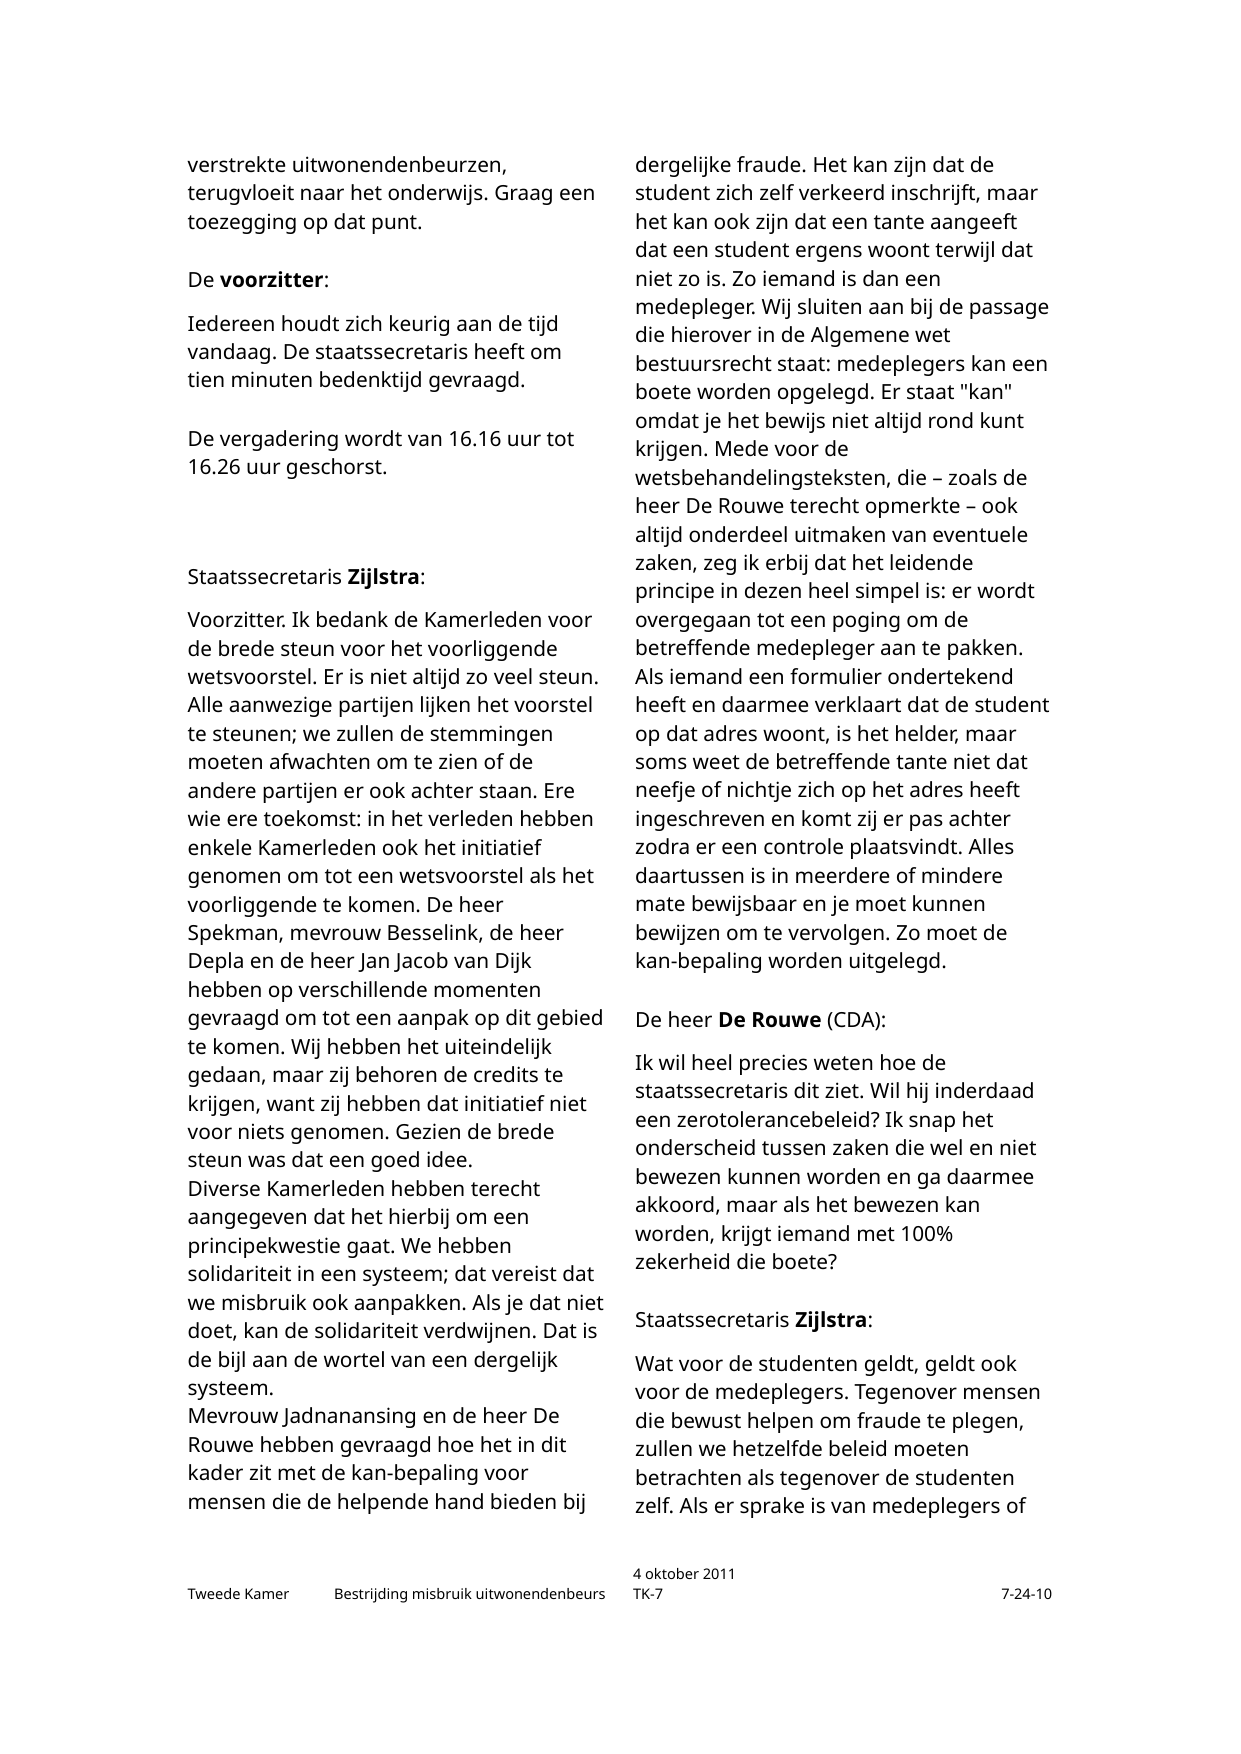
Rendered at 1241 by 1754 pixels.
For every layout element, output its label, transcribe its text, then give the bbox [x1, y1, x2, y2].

text Mevrouw Jadnanansing en de heer De Rouwe hebben gevraagd hoe het in dit kader zit met de kan-bepaling voor mensen die de helpende hand bieden bij [187, 1402, 605, 1515]
text Staatssecretaris Zijlstra: [187, 562, 605, 590]
text verstrekte uitwonendenbeurzen, terugvloeit naar het onderwijs. Graag een toezegging op dat punt. [187, 150, 605, 235]
text  [187, 511, 605, 539]
text Wat voor de studenten geldt, geldt ook voor de medeplegers. Tegenover mensen die bewust helpen om fraude te plegen, zullen we hetzelfde beleid moeten betrachten als tegenover de studenten zelf. Als er sprake is van medeplegers of [635, 1349, 1053, 1520]
text De voorzitter: [187, 265, 605, 294]
text Voorzitter. Ik bedank de Kamerleden voor de brede steun voor het voorliggende wetsvoorstel. Er is niet altijd zo veel steun. Alle aanwezige partijen lijken het voorstel te steunen; we zullen de stemmingen moeten afwachten om te zien of de andere partijen er ook achter staan. Ere wie ere toekomst: in het verleden hebben enkele Kamerleden ook het initiatief genomen om tot een wetsvoorstel als het voorliggende te komen. De heer Spekman, mevrouw Besselink, de heer Depla en de heer Jan Jacob van Dijk hebben op verschillende momenten gevraagd om tot een aanpak op dit gebied te komen. Wij hebben het uiteindelijk gedaan, maar zij behoren de credits te krijgen, want zij hebben dat initiatief niet voor niets genomen. Gezien de brede steun was dat een goed idee. [187, 605, 605, 1174]
text Ik wil heel precies weten hoe de staatssecretaris dit ziet. Wil hij inderdaad een zerotolerancebeleid? Ik snap het onderscheid tussen zaken die wel en niet bewezen kunnen worden en ga daarmee akkoord, maar als het bewezen kan worden, krijgt iemand met 100% zekerheid die boete? [635, 1048, 1053, 1276]
text Diverse Kamerleden hebben terecht aangegeven dat het hierbij om een principekwestie gaat. We hebben solidariteit in een systeem; dat vereist dat we misbruik ook aanpakken. Als je dat niet doet, kan de solidariteit verdwijnen. Dat is de bijl aan de wortel van een dergelijk systeem. [187, 1174, 605, 1402]
text dergelijke fraude. Het kan zijn dat de student zich zelf verkeerd inschrijft, maar het kan ook zijn dat een tante aangeeft dat een student ergens woont terwijl dat niet zo is. Zo iemand is dan een medepleger. Wij sluiten aan bij de passage die hierover in de Algemene wet bestuursrecht staat: medeplegers kan een boete worden opgelegd. Er staat "kan" omdat je het bewijs niet altijd rond kunt krijgen. Mede voor de wetsbehandelingsteksten, die – zoals de heer De Rouwe terecht opmerkte – ook altijd onderdeel uitmaken van eventuele zaken, zeg ik erbij dat het leidende principe in dezen heel simpel is: er wordt overgegaan tot een poging om de betreffende medepleger aan te pakken. Als iemand een formulier ondertekend heeft en daarmee verklaart dat de student op dat adres woont, is het helder, maar soms weet de betreffende tante niet dat neefje of nichtje zich op het adres heeft ingeschreven en komt zij er pas achter zodra er een controle plaatsvindt. Alles daartussen is in meerdere of mindere mate bewijsbaar en je moet kunnen bewijzen om te vervolgen. Zo moet de kan-bepaling worden uitgelegd. [635, 150, 1053, 975]
text Staatssecretaris Zijlstra: [635, 1306, 1053, 1334]
text Iedereen houdt zich keurig aan de tijd vandaag. De staatssecretaris heeft om tien minuten bedenktijd gevraagd. [187, 309, 605, 394]
text De heer De Rouwe (CDA): [635, 1005, 1053, 1033]
text De vergadering wordt van 16.16 uur tot 16.26 uur geschorst. [187, 424, 605, 481]
